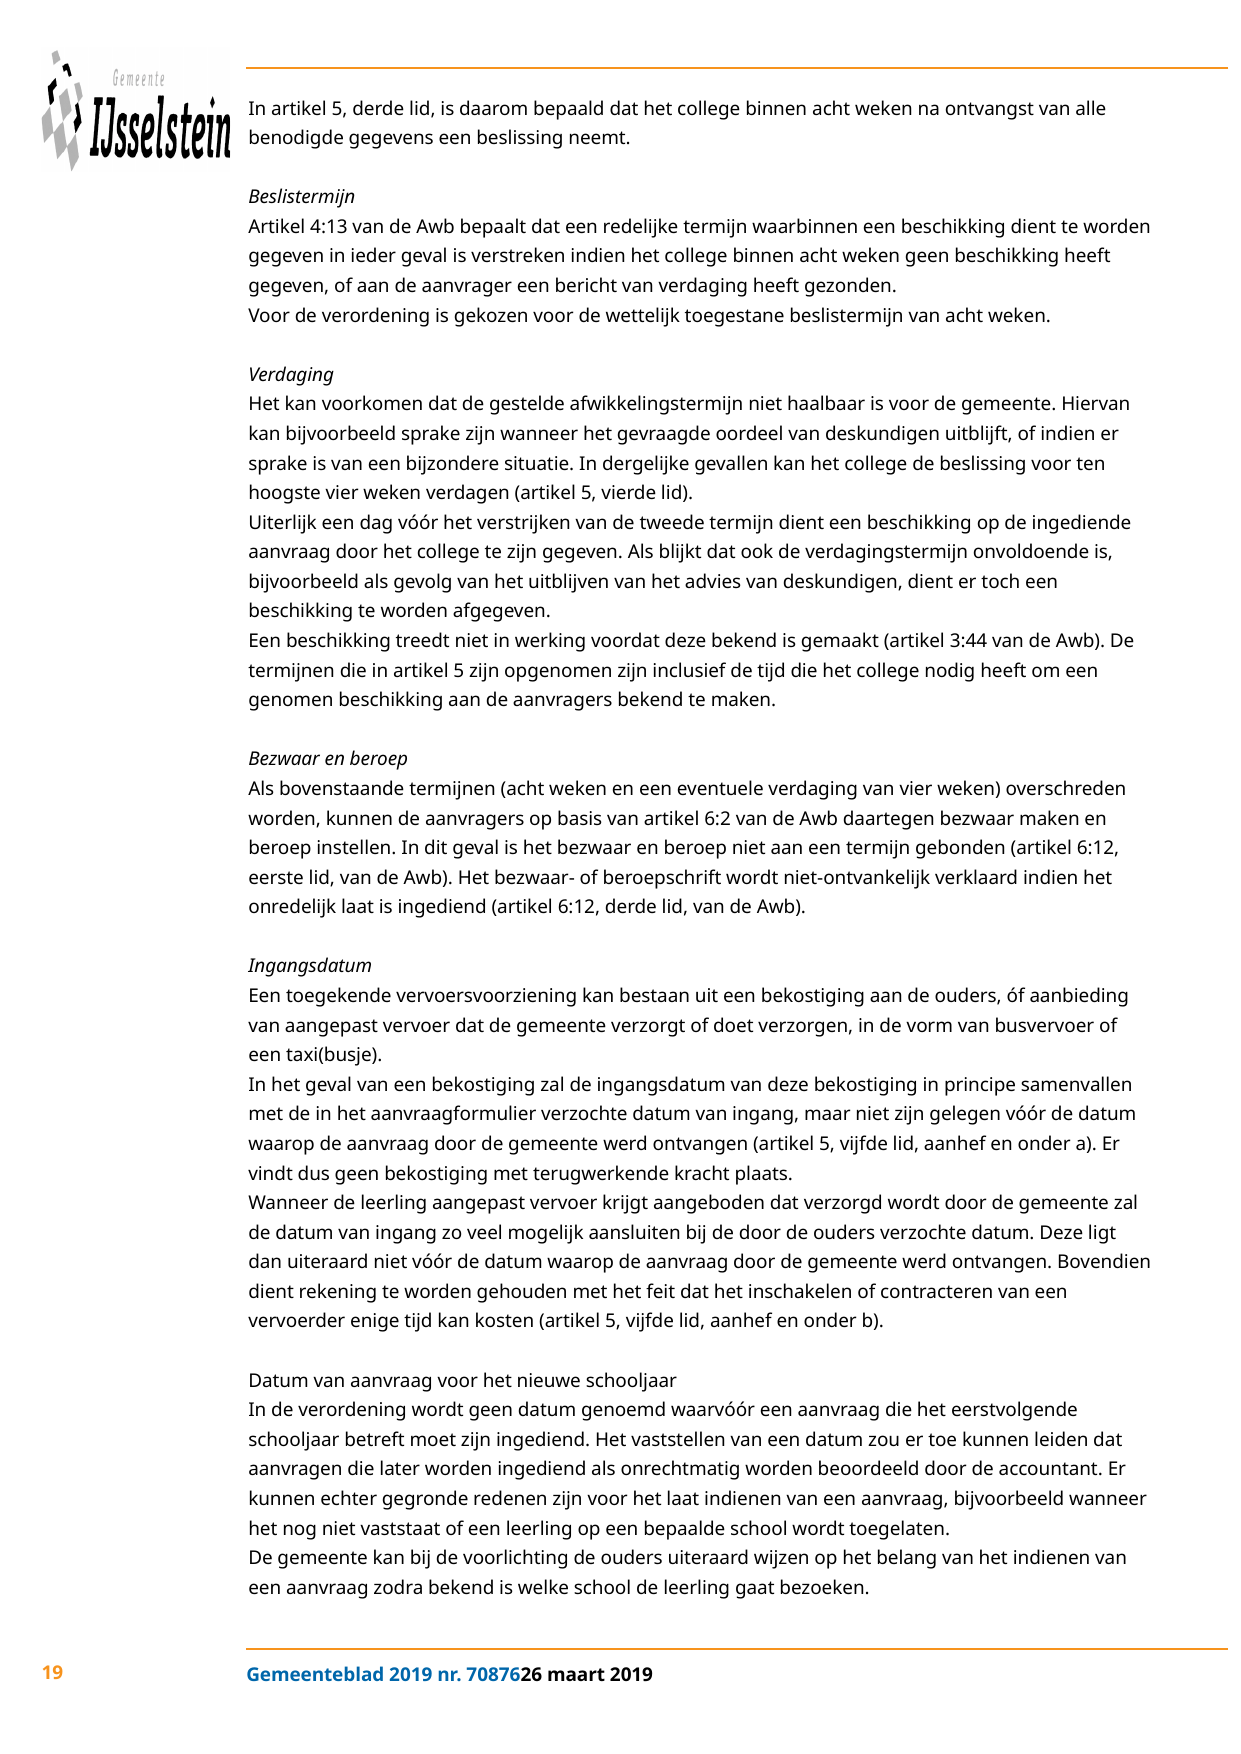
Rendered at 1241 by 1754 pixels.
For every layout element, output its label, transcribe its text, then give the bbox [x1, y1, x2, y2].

text Datum van aanvraag voor het nieuwe schooljaar [248, 1367, 1152, 1393]
text Verdaging [248, 361, 1152, 387]
text Bezwaar en beroep [248, 746, 1152, 771]
text De gemeente kan bij de voorlichting de ouders uiteraard wijzen op het belang van het indienen van een aanvraag zodra bekend is welke school de leerling gaat bezoeken. [248, 1544, 1152, 1600]
text Voor de verordening is gekozen voor de wettelijk toegestane beslistermijn van acht weken. [248, 302, 1152, 328]
text Wanneer de leerling aangepast vervoer krijgt aangeboden dat verzorgd wordt door de gemeente zal de datum van ingang zo veel mogelijk aansluiten bij de door de ouders verzochte datum. Deze ligt dan uiteraard niet vóór de datum waarop de aanvraag door de gemeente werd ontvangen. Bovendien dient rekening te worden gehouden met het feit dat het inschakelen of contracteren van een vervoerder enige tijd kan kosten (artikel 5, vijfde lid, aanhef en onder b). [248, 1189, 1152, 1333]
text Een toegekende vervoersvoorziening kan bestaan uit een bekostiging aan de ouders, óf aanbieding van aangepast vervoer dat de gemeente verzorgt of doet verzorgen, in de vorm van busvervoer of een taxi(busje). [248, 982, 1152, 1067]
text Uiterlijk een dag vóór het verstrijken van de tweede termijn dient een beschikking op de ingediende aanvraag door het college te zijn gegeven. Als blijkt dat ook de verdagingstermijn onvoldoende is, bijvoorbeeld als gevolg van het uitblijven van het advies van deskundigen, dient er toch een beschikking te worden afgegeven. [248, 509, 1152, 623]
text Beslistermijn [248, 183, 1152, 209]
picture [41, 47, 231, 172]
text In de verordening wordt geen datum genoemd waarvóór een aanvraag die het eerstvolgende schooljaar betreft moet zijn ingediend. Het vaststellen van een datum zou er toe kunnen leiden dat aanvragen die later worden ingediend als onrechtmatig worden beoordeeld door de accountant. Er kunnen echter gegronde redenen zijn voor het laat indienen van een aanvraag, bijvoorbeeld wanneer het nog niet vaststaat of een leerling op een bepaalde school wordt toegelaten. [248, 1396, 1152, 1541]
text In artikel 5, derde lid, is daarom bepaald dat het college binnen acht weken na ontvangst van alle benodigde gegevens een beslissing neemt. [248, 95, 1152, 150]
text Een beschikking treedt niet in werking voordat deze bekend is gemaakt (artikel 3:44 van de Awb). De termijnen die in artikel 5 zijn opgenomen zijn inclusief de tijd die het college nodig heeft om een genomen beschikking aan de aanvragers bekend te maken. [248, 627, 1152, 712]
text Als bovenstaande termijnen (acht weken en een eventuele verdaging van vier weken) overschreden worden, kunnen de aanvragers op basis van artikel 6:2 van de Awb daartegen bezwaar maken en beroep instellen. In dit geval is het bezwaar en beroep niet aan een termijn gebonden (artikel 6:12, eerste lid, van de Awb). Het bezwaar- of beroepschrift wordt niet-ontvankelijk verklaard indien het onredelijk laat is ingediend (artikel 6:12, derde lid, van de Awb). [248, 775, 1152, 919]
text Het kan voorkomen dat de gestelde afwikkelingstermijn niet haalbaar is voor de gemeente. Hiervan kan bijvoorbeeld sprake zijn wanneer het gevraagde oordeel van deskundigen uitblijft, of indien er sprake is van een bijzondere situatie. In dergelijke gevallen kan het college de beslissing voor ten hoogste vier weken verdagen (artikel 5, vierde lid). [248, 391, 1152, 505]
text Artikel 4:13 van de Awb bepaalt dat een redelijke termijn waarbinnen een beschikking dient te worden gegeven in ieder geval is verstreken indien het college binnen acht weken geen beschikking heeft gegeven, of aan de aanvrager een bericht van verdaging heeft gezonden. [248, 213, 1152, 298]
text In het geval van een bekostiging zal de ingangsdatum van deze bekostiging in principe samenvallen met de in het aanvraagformulier verzochte datum van ingang, maar niet zijn gelegen vóór de datum waarop de aanvraag door de gemeente werd ontvangen (artikel 5, vijfde lid, aanhef en onder a). Er vindt dus geen bekostiging met terugwerkende kracht plaats. [248, 1071, 1152, 1186]
text Ingangsdatum [248, 953, 1152, 978]
